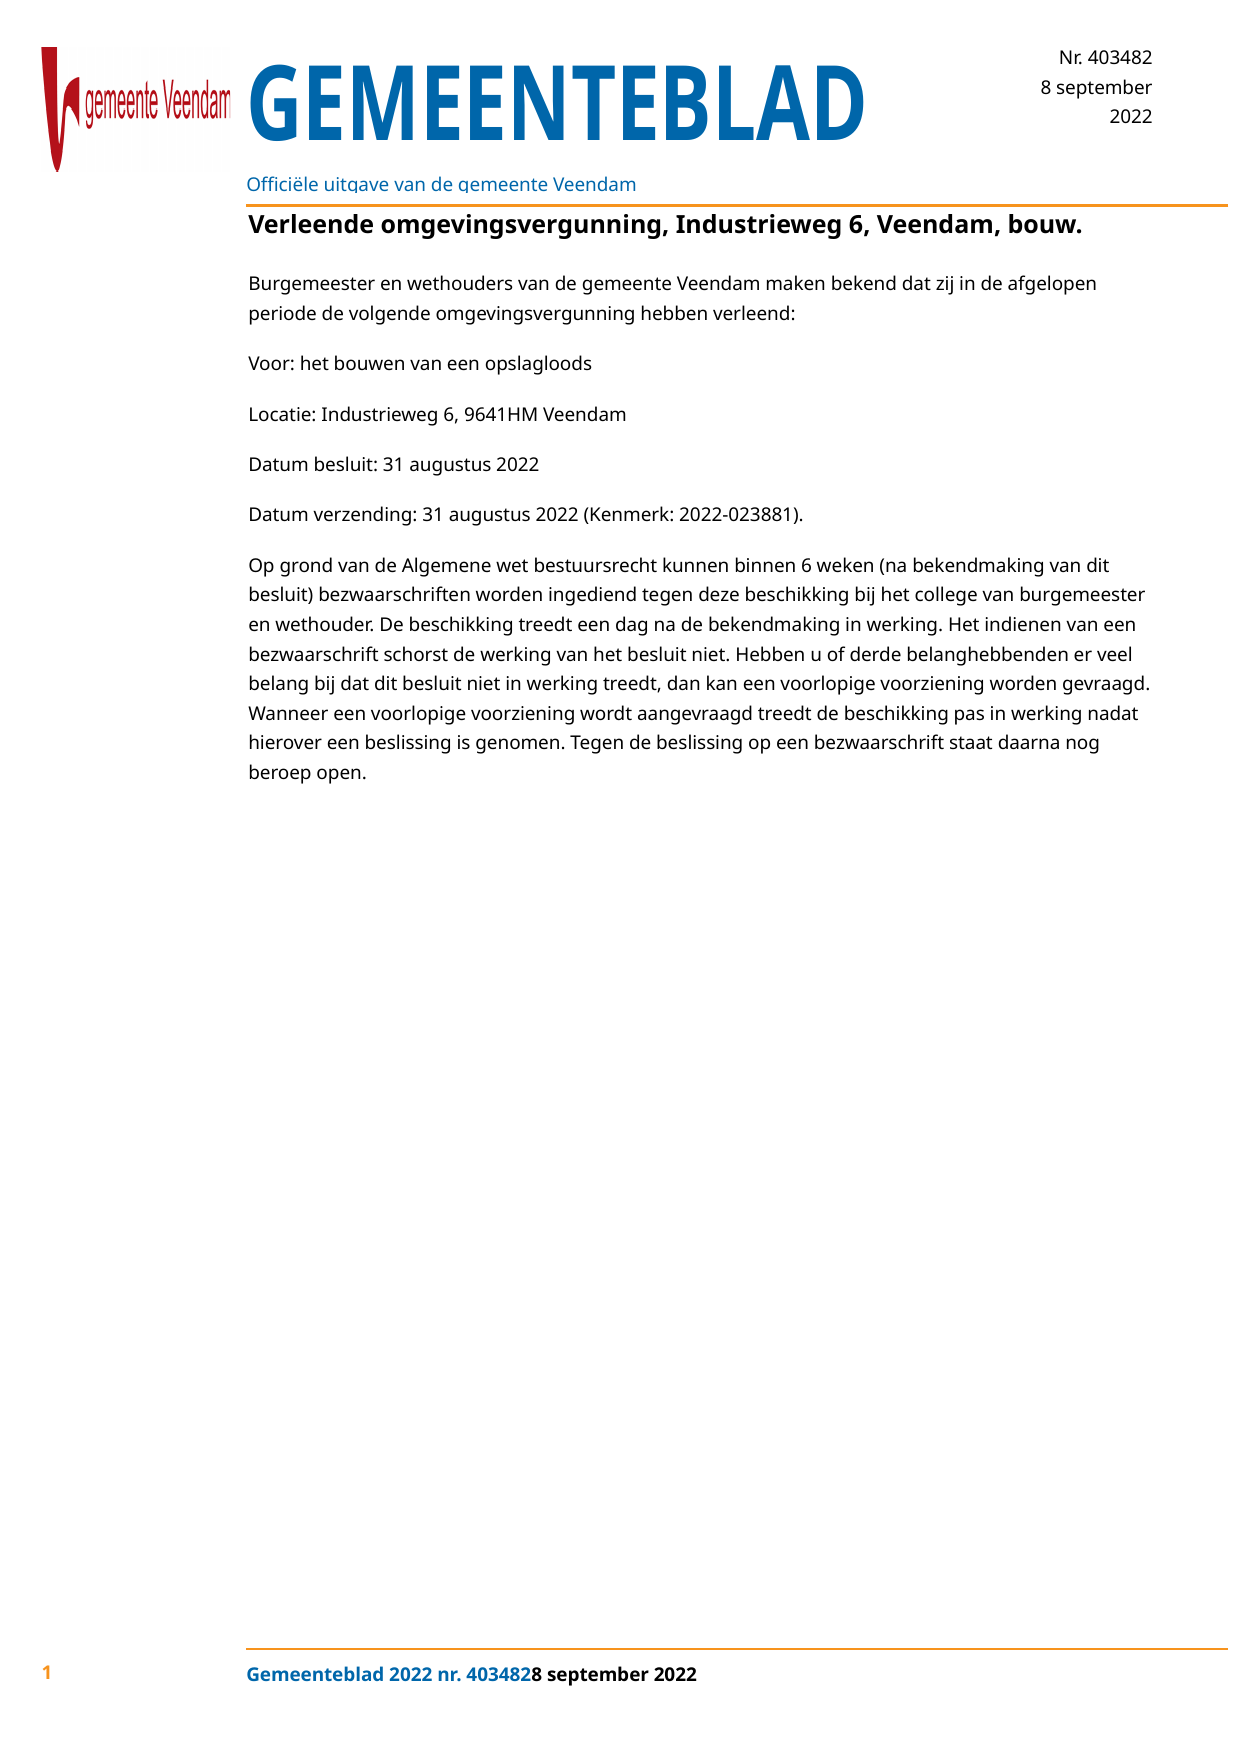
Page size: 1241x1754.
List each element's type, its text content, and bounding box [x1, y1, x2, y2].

text Datum verzending: 31 augustus 2022 (Kenmerk: 2022-023881). [248, 502, 1152, 527]
text Verleende omgevingsvergunning, Industrieweg 6, Veendam, bouw. [248, 207, 1152, 241]
text Op grond van de Algemene wet bestuursrecht kunnen binnen 6 weken (na bekendmaking van dit besluit) bezwaarschriften worden ingediend tegen deze beschikking bij het college van burgemeester en wethouder. De beschikking treedt een dag na de bekendmaking in werking. Het indienen van een bezwaarschrift schorst de werking van het besluit niet. Hebben u of derde belanghebbenden er veel belang bij dat dit besluit niet in werking treedt, dan kan een voorlopige voorziening worden gevraagd. Wanneer een voorlopige voorziening wordt aangevraagd treedt de beschikking pas in werking nadat hierover een beslissing is genomen. Tegen de beslissing op een bezwaarschrift staat daarna nog beroep open. [248, 552, 1152, 785]
text Burgemeester en wethouders van de gemeente Veendam maken bekend dat zij in de afgelopen periode de volgende omgevingsvergunning hebben verleend: [248, 270, 1152, 326]
picture [41, 47, 231, 172]
text Locatie: Industrieweg 6, 9641HM Veendam [248, 401, 1152, 426]
text Datum besluit: 31 augustus 2022 [248, 451, 1152, 477]
text Voor: het bouwen van een opslagloods [248, 350, 1152, 376]
